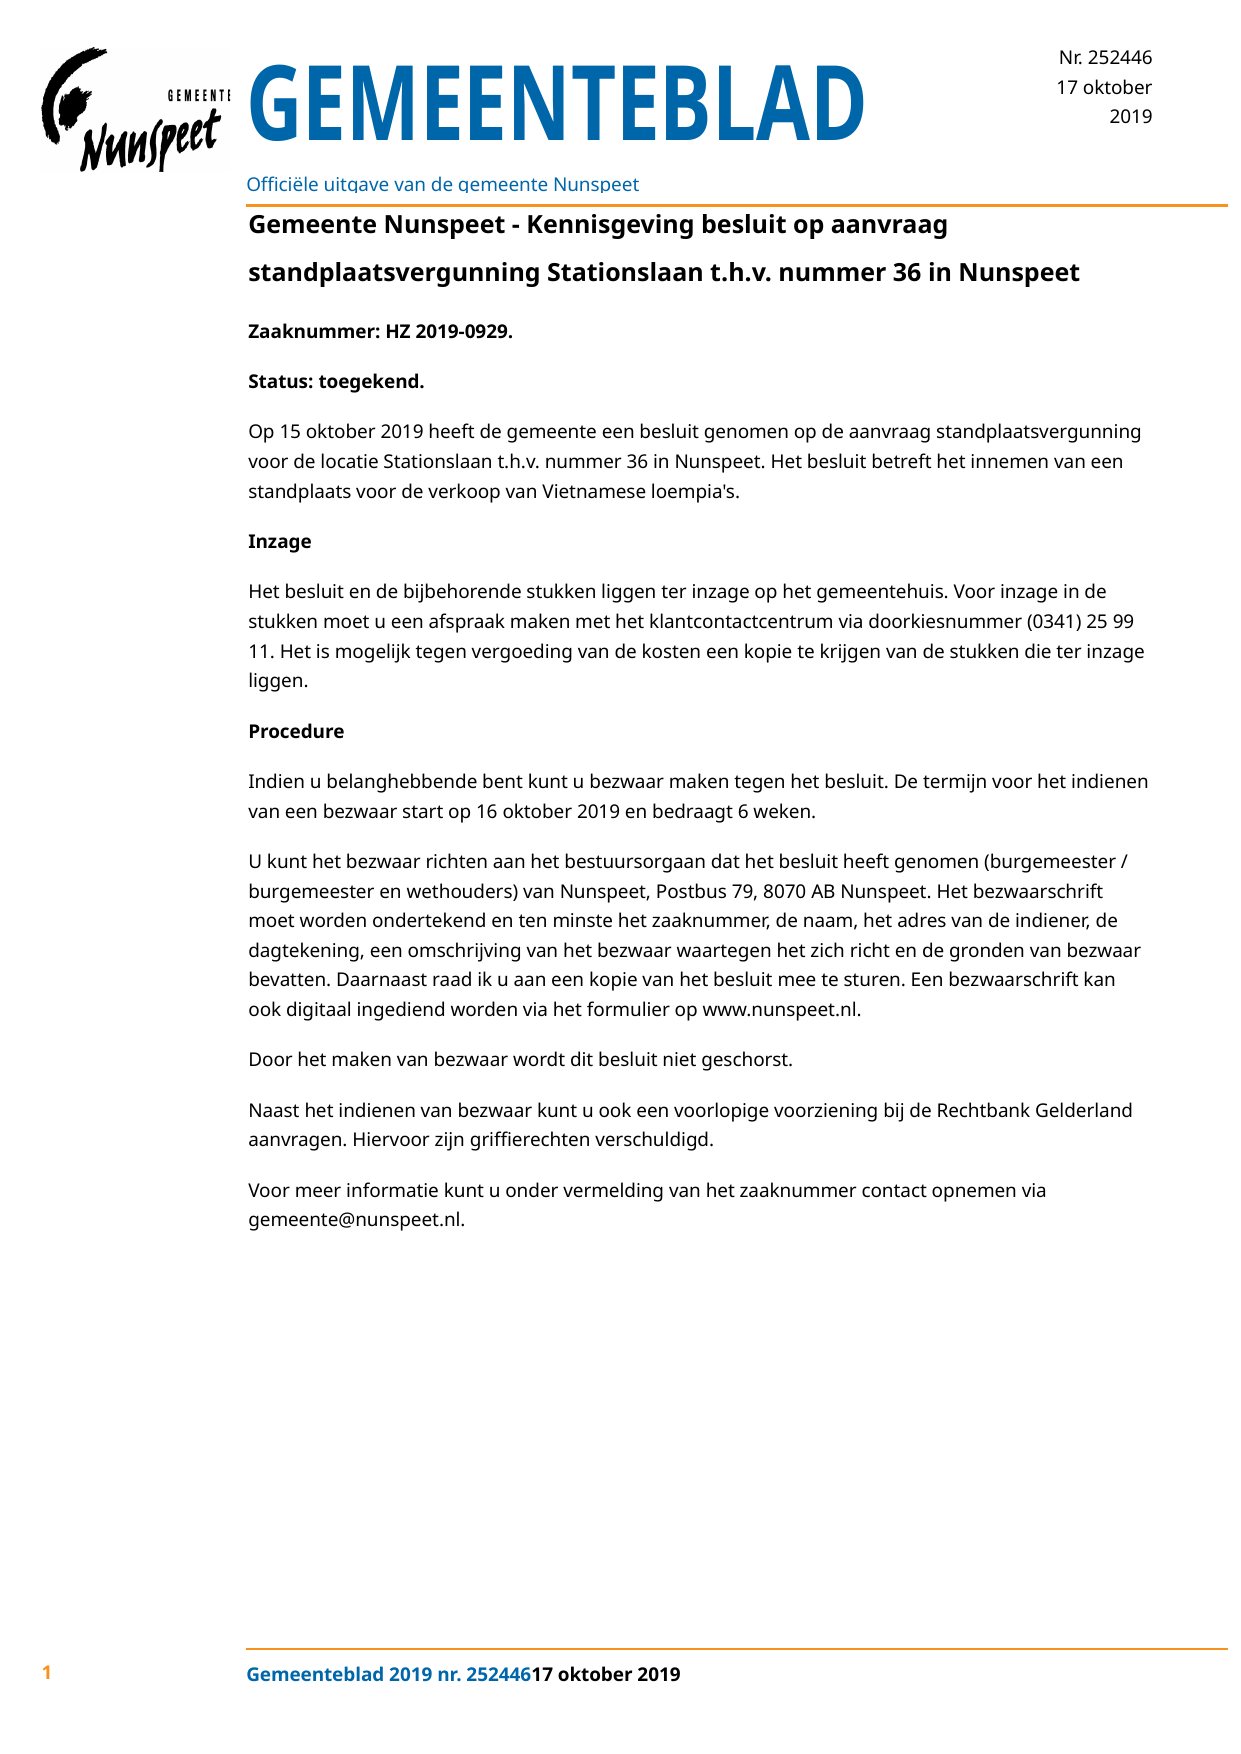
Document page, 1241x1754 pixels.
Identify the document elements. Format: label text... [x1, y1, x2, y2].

text Het besluit en de bijbehorende stukken liggen ter inzage op het gemeentehuis. Voor inzage in de stukken moet u een afspraak maken met het klantcontactcentrum via doorkiesnummer (0341) 25 99 11. Het is mogelijk tegen vergoeding van de kosten een kopie te krijgen van de stukken die ter inzage liggen. [248, 579, 1152, 693]
text Gemeente Nunspeet - Kennisgeving besluit op aanvraag standplaatsvergunning Stationslaan t.h.v. nummer 36 in Nunspeet [248, 207, 1152, 288]
text U kunt het bezwaar richten aan het bestuursorgaan dat het besluit heeft genomen (burgemeester / burgemeester en wethouders) van Nunspeet, Postbus 79, 8070 AB Nunspeet. Het bezwaarschrift moet worden ondertekend en ten minste het zaaknummer, de naam, het adres van de indiener, de dagtekening, een omschrijving van het bezwaar waartegen het zich richt en de gronden van bezwaar bevatten. Daarnaast raad ik u aan een kopie van het besluit mee te sturen. Een bezwaarschrift kan ook digitaal ingediend worden via het formulier op www.nunspeet.nl. [248, 848, 1152, 1022]
text Procedure [248, 718, 1152, 744]
text Status: toegekend. [248, 368, 1152, 394]
text Inzage [248, 528, 1152, 554]
text Door het maken van bezwaar wordt dit besluit niet geschorst. [248, 1047, 1152, 1072]
text Op 15 oktober 2019 heeft de gemeente een besluit genomen op de aanvraag standplaatsvergunning voor de locatie Stationslaan t.h.v. nummer 36 in Nunspeet. Het besluit betreft het innemen van een standplaats voor de verkoop van Vietnamese loempia's. [248, 419, 1152, 504]
text Indien u belanghebbende bent kunt u bezwaar maken tegen het besluit. De termijn voor het indienen van een bezwaar start op 16 oktober 2019 en bedraagt 6 weken. [248, 768, 1152, 824]
picture [41, 47, 231, 172]
text Zaaknummer: HZ 2019-0929. [248, 318, 1152, 344]
text Naast het indienen van bezwaar kunt u ook een voorlopige voorziening bij de Rechtbank Gelderland aanvragen. Hiervoor zijn griffierechten verschuldigd. [248, 1097, 1152, 1152]
text Voor meer informatie kunt u onder vermelding van het zaaknummer contact opnemen via gemeente@nunspeet.nl. [248, 1177, 1152, 1232]
